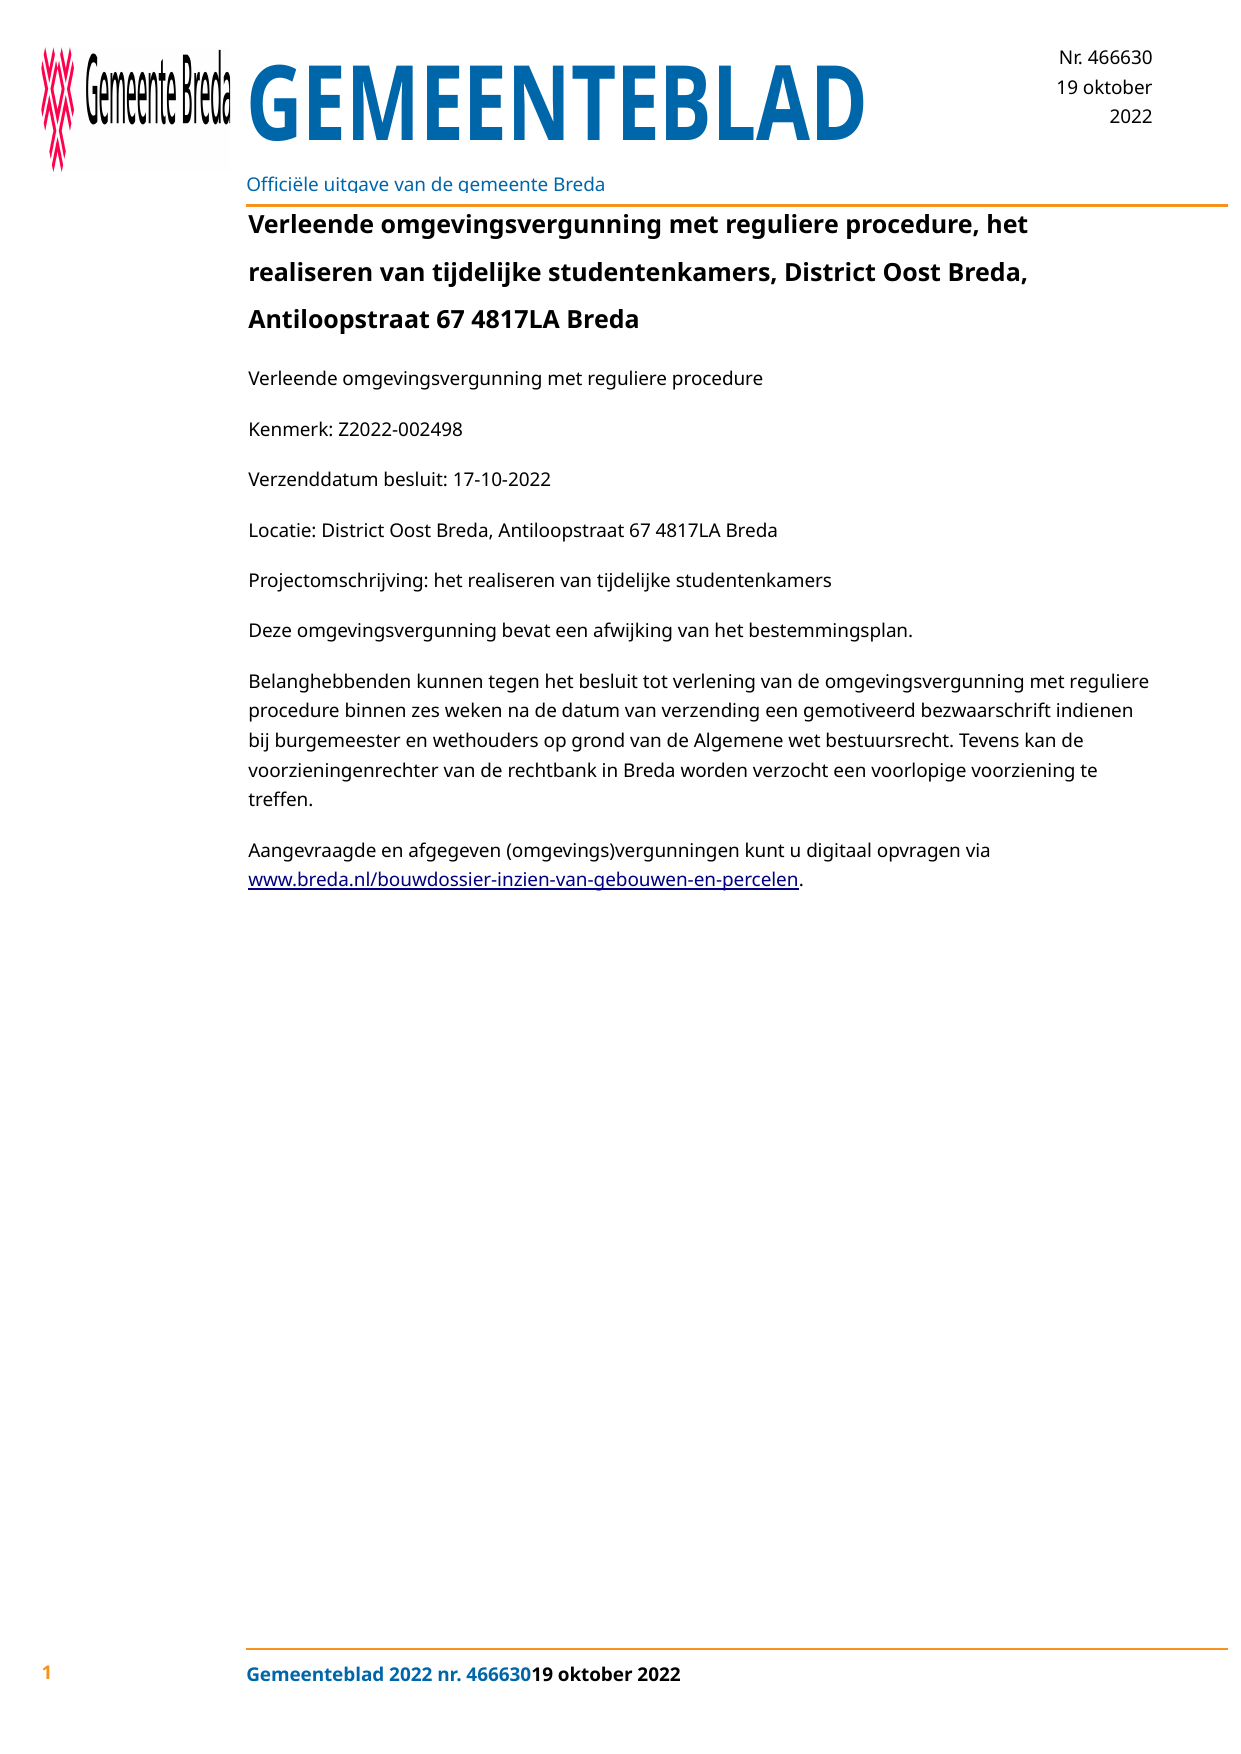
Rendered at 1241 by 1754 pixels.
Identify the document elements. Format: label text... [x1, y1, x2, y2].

picture [41, 47, 231, 172]
text Deze omgevingsvergunning bevat een afwijking van het bestemmingsplan. [248, 618, 1152, 643]
text Aangevraagde en afgegeven (omgevings)vergunningen kunt u digitaal opvragen via www.breda.nl/bouwdossier-inzien-van-gebouwen-en-percelen. [248, 837, 1152, 892]
text Kenmerk: Z2022-002498 [248, 416, 1152, 442]
text Projectomschrijving: het realiseren van tijdelijke studentenkamers [248, 567, 1152, 593]
text Locatie: District Oost Breda, Antiloopstraat 67 4817LA Breda [248, 517, 1152, 542]
text Verleende omgevingsvergunning met reguliere procedure, het realiseren van tijdelijke studentenkamers, District Oost Breda, Antiloopstraat 67 4817LA Breda [248, 207, 1152, 336]
text Verzenddatum besluit: 17-10-2022 [248, 466, 1152, 492]
text Verleende omgevingsvergunning met reguliere procedure [248, 366, 1152, 391]
text Belanghebbenden kunnen tegen het besluit tot verlening van de omgevingsvergunning met reguliere procedure binnen zes weken na de datum van verzending een gemotiveerd bezwaarschrift indienen bij burgemeester en wethouders op grond van de Algemene wet bestuursrecht. Tevens kan de voorzieningenrechter van de rechtbank in Breda worden verzocht een voorlopige voorziening te treffen. [248, 668, 1152, 812]
